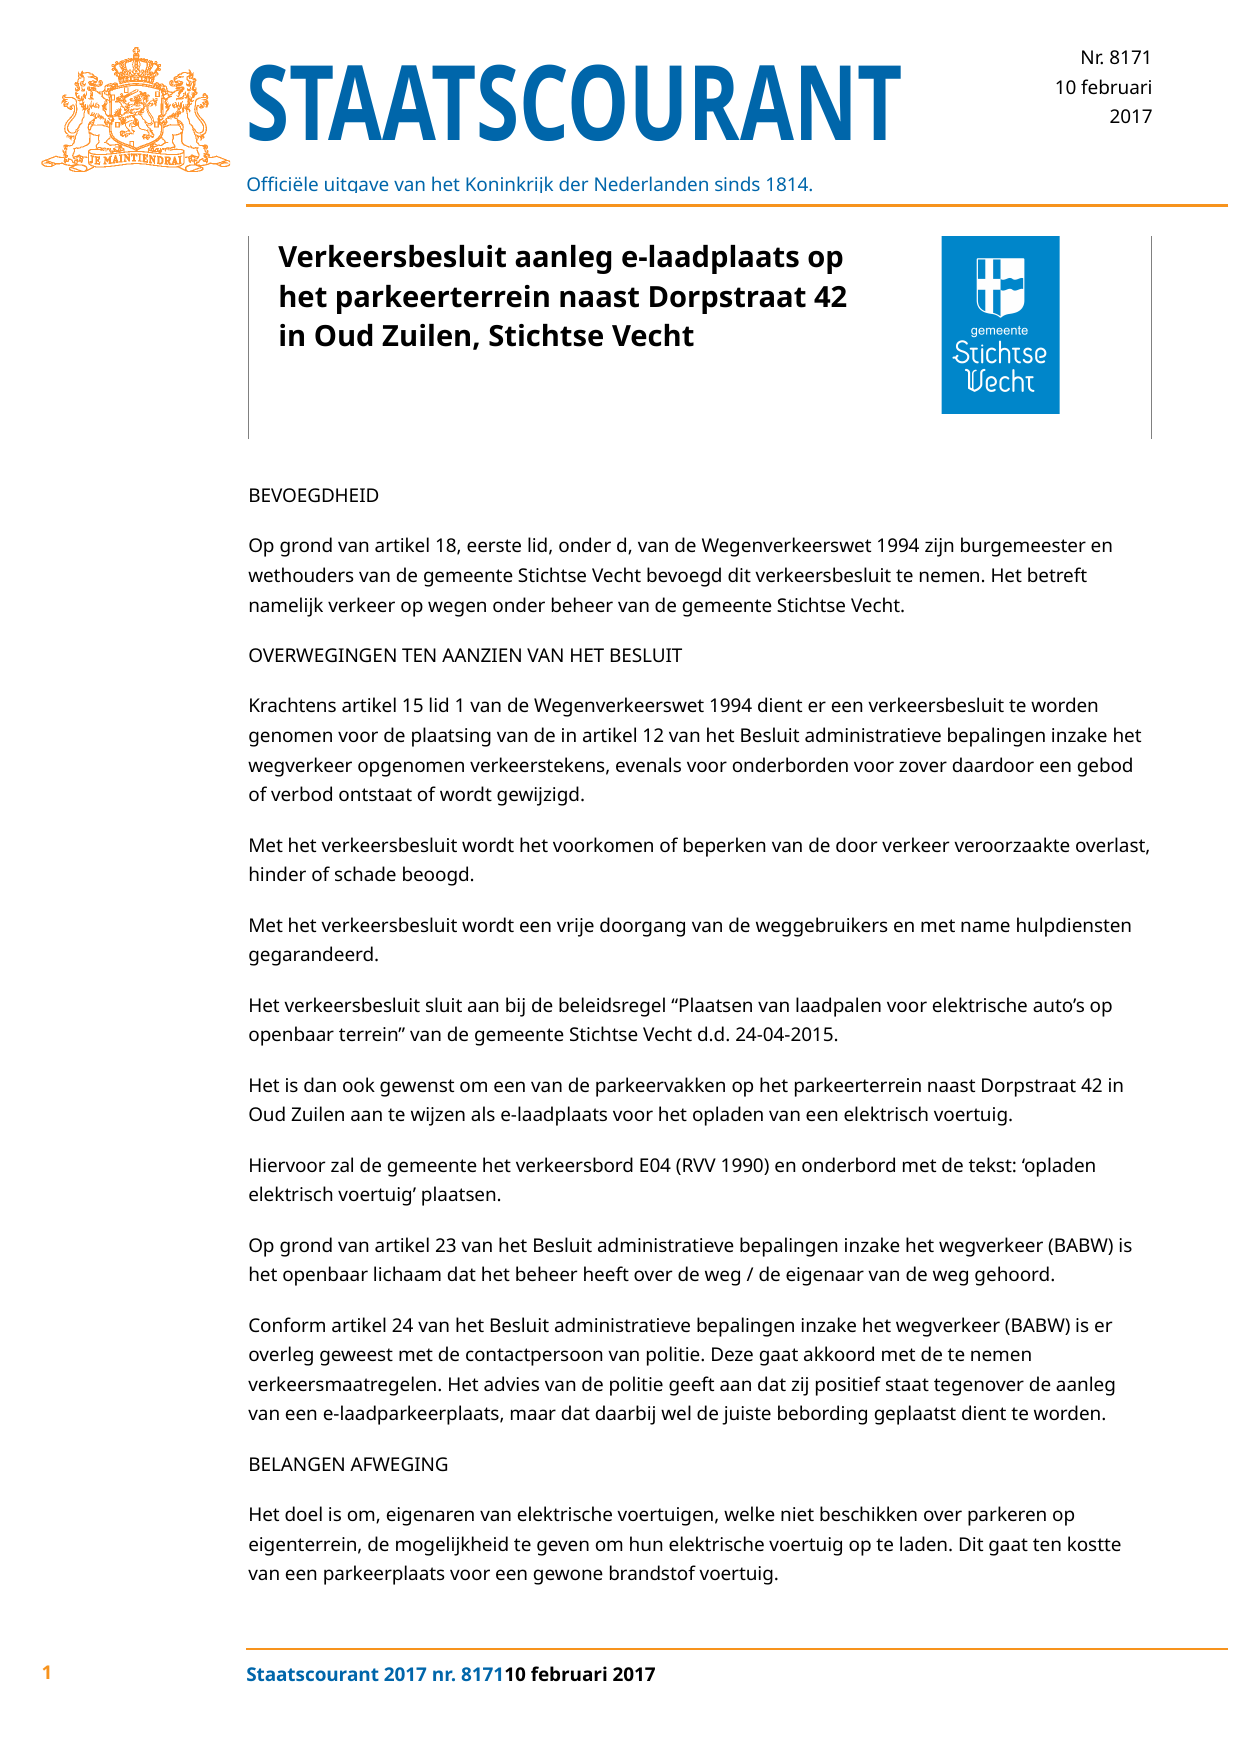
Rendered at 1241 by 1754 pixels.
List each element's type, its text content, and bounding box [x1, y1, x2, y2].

text Conform artikel 24 van het Besluit administratieve bepalingen inzake het wegverkeer (BABW) is er overleg geweest met de contactpersoon van politie. Deze gaat akkoord met de te nemen verkeersmaatregelen. Het advies van de politie geeft aan dat zij positief staat tegenover de aanleg van een e-laadparkeerplaats, maar dat daarbij wel de juiste bebording geplaatst dient te worden. [248, 1312, 1152, 1426]
text Met het verkeersbesluit wordt het voorkomen of beperken van de door verkeer veroorzaakte overlast, hinder of schade beoogd. [248, 832, 1152, 887]
text Het doel is om, eigenaren van elektrische voertuigen, welke niet beschikken over parkeren op eigenterrein, de mogelijkheid te geven om hun elektrische voertuig op te laden. Dit gaat ten kostte van een parkeerplaats voor een gewone brandstof voertuig. [248, 1501, 1152, 1586]
picture [1027, 377, 1032, 389]
picture [1013, 348, 1019, 359]
text Met het verkeersbesluit wordt een vrije doorgang van de weggebruikers en met name hulpdiensten gegarandeerd. [248, 912, 1152, 967]
text Krachtens artikel 15 lid 1 van de Wegenverkeerswet 1994 dient er een verkeersbesluit te worden genomen voor de plaatsing van de in artikel 12 van het Besluit administratieve bepalingen inzake het wegverkeer opgenomen verkeerstekens, evenals voor onderborden voor zover daardoor een gebod of verbod ontstaat of wordt gewijzigd. [248, 693, 1152, 807]
text Het verkeersbesluit sluit aan bij de beleidsregel “Plaatsen van laadpalen voor elektrische auto’s op openbaar terrein” van de gemeente Stichtse Vecht d.d. 24-04-2015. [248, 992, 1152, 1047]
text BELANGEN AFWEGING [248, 1451, 1152, 1477]
picture [1013, 370, 1020, 391]
text Op grond van artikel 23 van het Besluit administratieve bepalingen inzake het wegverkeer (BABW) is het openbaar lichaam dat het beheer heeft over de weg / de eigenaar van de weg gehoord. [248, 1232, 1152, 1287]
table_header [850, 236, 941, 413]
picture [971, 348, 977, 359]
picture [1001, 259, 1024, 279]
table_header Verkeersbesluit aanleg e-laadplaats op het parkeerterrein naast Dorpstraat 42 in Oud Zuilen, Stichtse Vecht [249, 236, 850, 439]
picture [41, 47, 231, 172]
picture [1000, 289, 1024, 317]
text Hiervoor zal de gemeente het verkeersbord E04 (RVV 1990) en onderbord met de tekst: ‘opladen elektrisch voertuig’ plaatsen. [248, 1152, 1152, 1207]
text BEVOEGDHEID [248, 482, 1152, 508]
table_header [850, 414, 1151, 439]
table_header [1060, 236, 1151, 413]
text OVERWEGINGEN TEN AANZIEN VAN HET BESLUIT [248, 642, 1152, 668]
picture [977, 259, 1000, 313]
text Op grond van artikel 18, eerste lid, onder d, van de Wegenverkeerswet 1994 zijn burgemeester en wethouders van de gemeente Stichtse Vecht bevoegd dit verkeersbesluit te nemen. Het betreft namelijk verkeer op wegen onder beheer van de gemeente Stichtse Vecht. [248, 533, 1152, 618]
text Het is dan ook gewenst om een van de parkeervakken op het parkeerterrein naast Dorpstraat 42 in Oud Zuilen aan te wijzen als e-laadplaats voor het opladen van een elektrisch voertuig. [248, 1072, 1152, 1127]
